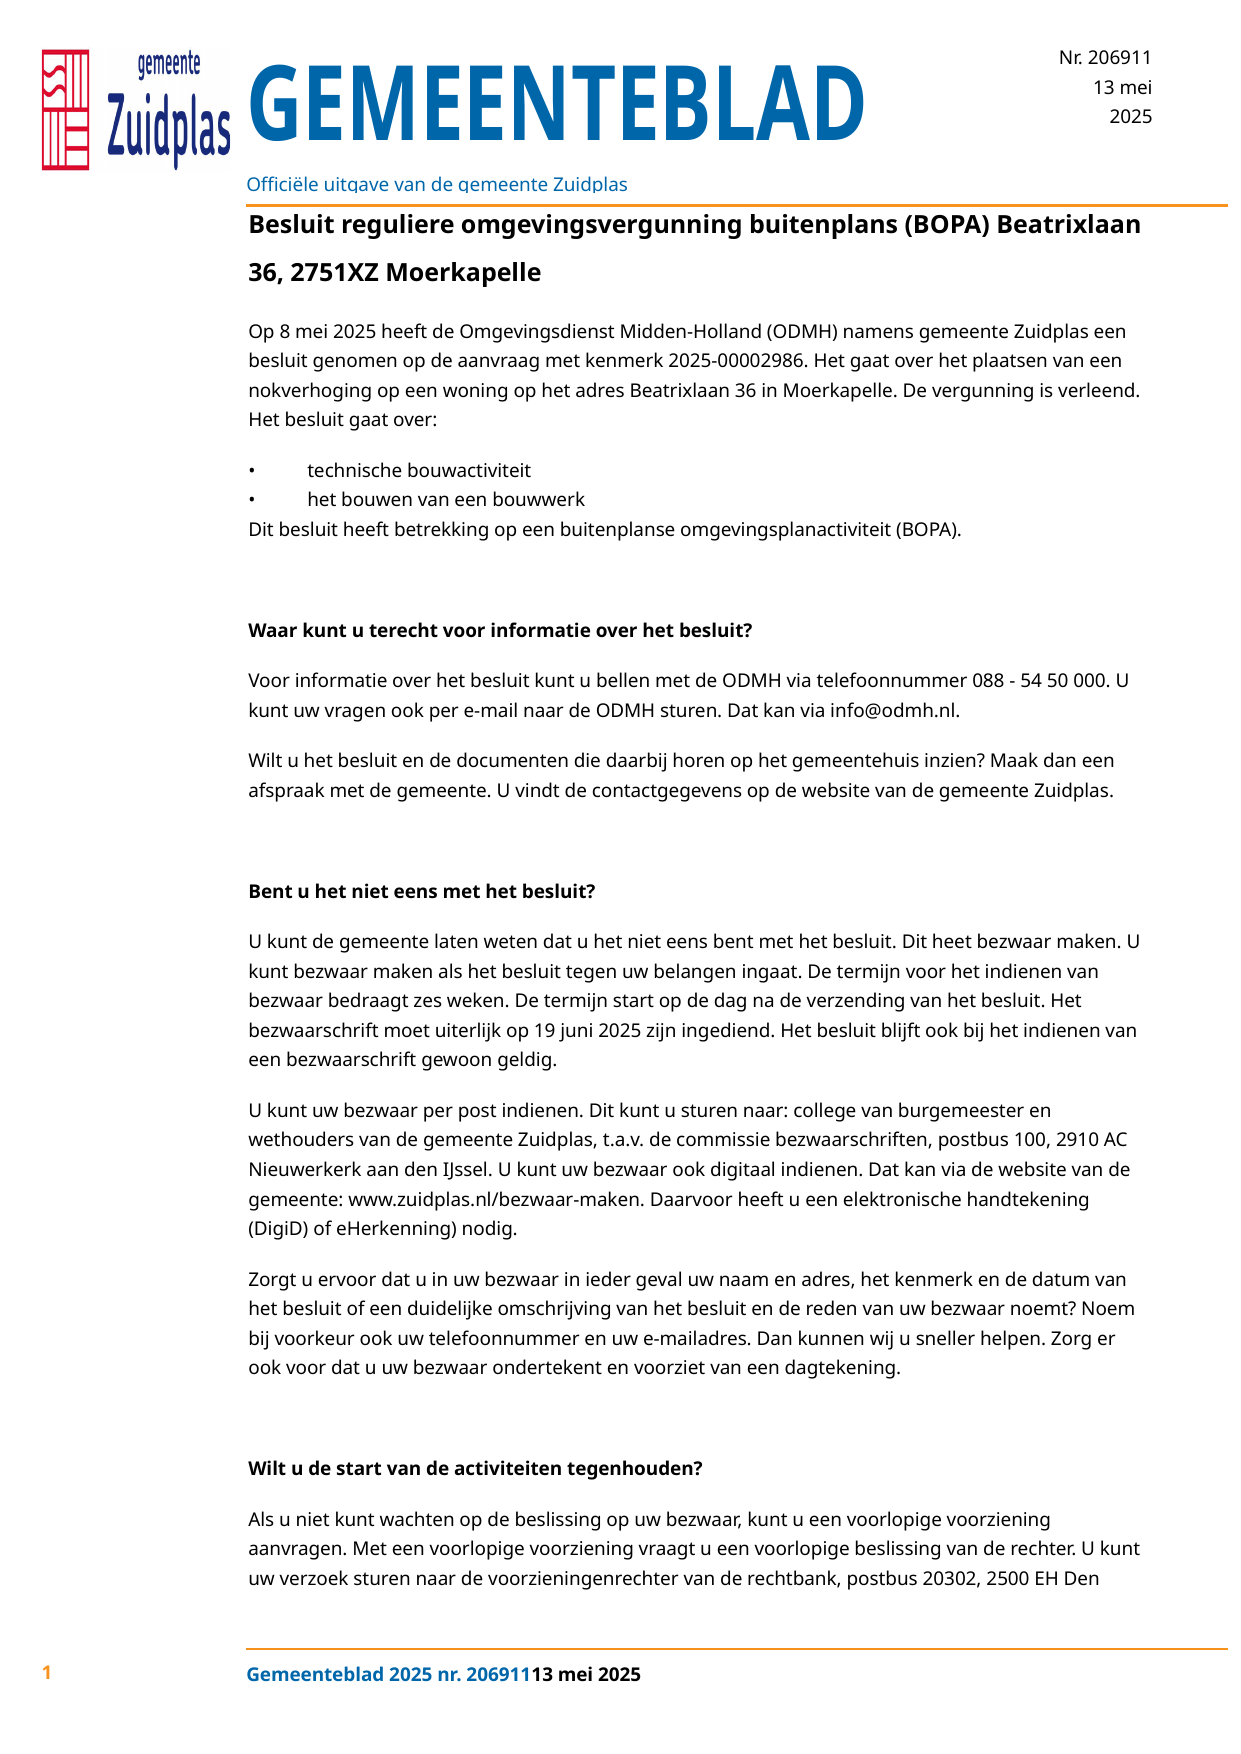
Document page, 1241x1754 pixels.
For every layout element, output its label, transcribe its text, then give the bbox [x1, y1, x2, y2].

text U kunt uw bezwaar per post indienen. Dit kunt u sturen naar: college van burgemeester en wethouders van de gemeente Zuidplas, t.a.v. de commissie bezwaarschriften, postbus 100, 2910 AC Nieuwerkerk aan den IJssel. U kunt uw bezwaar ook digitaal indienen. Dat kan via de website van de gemeente: www.zuidplas.nl/bezwaar-maken. Daarvoor heeft u een elektronische handtekening (DigiD) of eHerkenning) nodig. [248, 1097, 1152, 1241]
text U kunt de gemeente laten weten dat u het niet eens bent met het besluit. Dit heet bezwaar maken. U kunt bezwaar maken als het besluit tegen uw belangen ingaat. De termijn voor het indienen van bezwaar bedraagt zes weken. De termijn start op de dag na de verzending van het besluit. Het bezwaarschrift moet uiterlijk op 19 juni 2025 zijn ingediend. Het besluit blijft ook bij het indienen van een bezwaarschrift gewoon geldig. [248, 928, 1152, 1072]
text Wilt u de start van de activiteiten tegenhouden? [248, 1455, 1152, 1481]
text Als u niet kunt wachten op de beslissing op uw bezwaar, kunt u een voorlopige voorziening aanvragen. Met een voorlopige voorziening vraagt u een voorlopige beslissing van de rechter. U kunt uw verzoek sturen naar de voorzieningenrechter van de rechtbank, postbus 20302, 2500 EH Den [248, 1506, 1152, 1591]
picture [41, 47, 231, 172]
text Dit besluit heeft betrekking op een buitenplanse omgevingsplanactiviteit (BOPA). [248, 516, 1152, 542]
list het bouwen van een bouwwerk [248, 487, 1152, 512]
text Waar kunt u terecht voor informatie over het besluit? [248, 617, 1152, 643]
text Wilt u het besluit en de documenten die daarbij horen op het gemeentehuis inzien? Maak dan een afspraak met de gemeente. U vindt de contactgegevens op de website van de gemeente Zuidplas. [248, 747, 1152, 803]
text Op 8 mei 2025 heeft de Omgevingsdienst Midden-Holland (ODMH) namens gemeente Zuidplas een besluit genomen op de aanvraag met kenmerk 2025-00002986. Het gaat over het plaatsen van een nokverhoging op een woning op het adres Beatrixlaan 36 in Moerkapelle. De vergunning is verleend. Het besluit gaat over: [248, 318, 1152, 432]
text Bent u het niet eens met het besluit? [248, 878, 1152, 904]
text Besluit reguliere omgevingsvergunning buitenplans (BOPA) Beatrixlaan 36, 2751XZ Moerkapelle [248, 207, 1152, 288]
text Voor informatie over het besluit kunt u bellen met de ODMH via telefoonnummer 088 - 54 50 000. U kunt uw vragen ook per e-mail naar de ODMH sturen. Dat kan via info@odmh.nl. [248, 667, 1152, 723]
text Zorgt u ervoor dat u in uw bezwaar in ieder geval uw naam en adres, het kenmerk en de datum van het besluit of een duidelijke omschrijving van het besluit en de reden van uw bezwaar noemt? Noem bij voorkeur ook uw telefoonnummer en uw e-mailadres. Dan kunnen wij u sneller helpen. Zorg er ook voor dat u uw bezwaar ondertekent en voorziet van een dagtekening. [248, 1266, 1152, 1380]
list technische bouwactiviteit [248, 457, 1152, 483]
